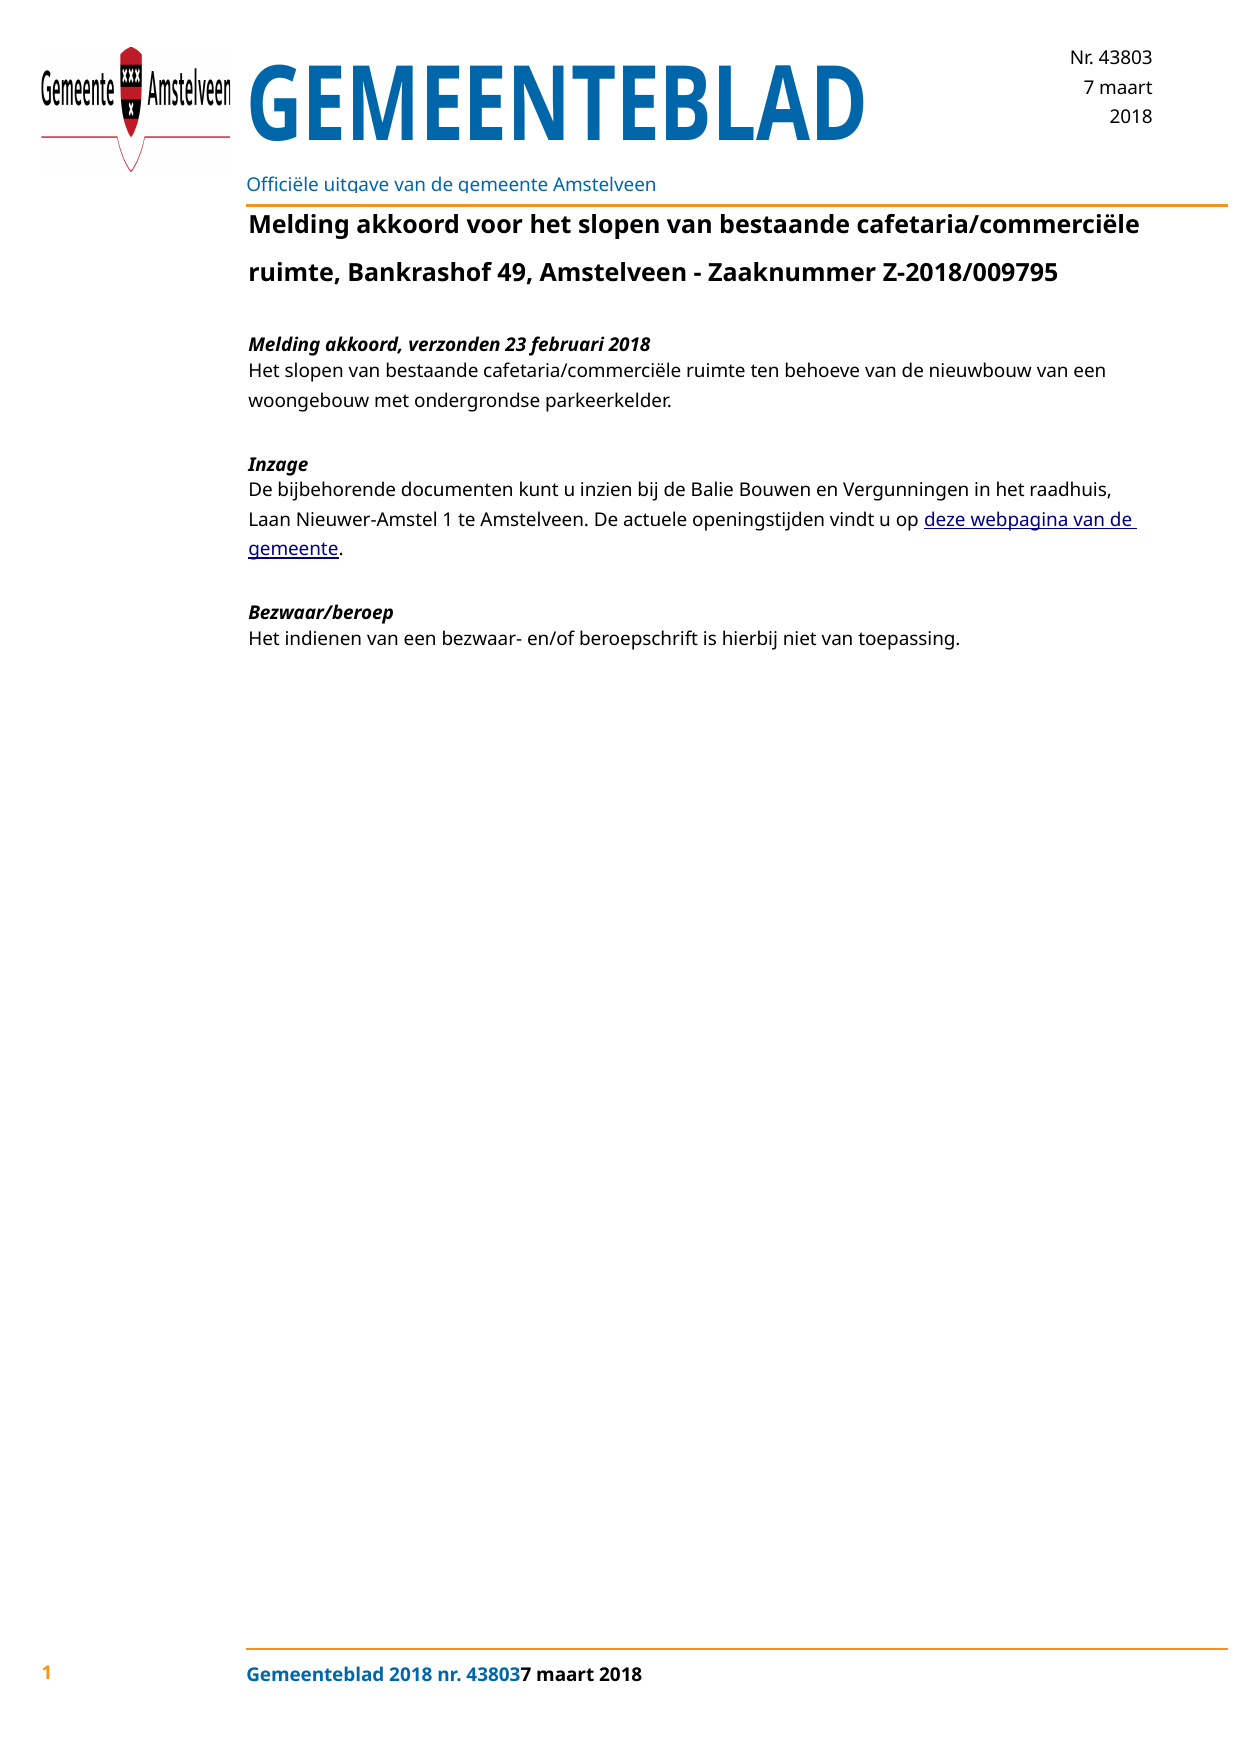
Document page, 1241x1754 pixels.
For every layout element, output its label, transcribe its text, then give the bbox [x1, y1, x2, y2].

text Het indienen van een bezwaar- en/of beroepschrift is hierbij niet van toepassing. [248, 625, 1152, 651]
text Melding akkoord voor het slopen van bestaande cafetaria/commerciële ruimte, Bankrashof 49, Amstelveen - Zaaknummer Z-2018/009795 [248, 207, 1152, 288]
text Inzage [248, 451, 1152, 476]
text De bijbehorende documenten kunt u inzien bij de Balie Bouwen en Vergunningen in het raadhuis, Laan Nieuwer-Amstel 1 te Amstelveen. De actuele openingstijden vindt u op deze webpagina van de gemeente. [248, 476, 1152, 561]
text Bezwaar/beroep [248, 599, 1152, 625]
text Melding akkoord, verzonden 23 februari 2018 [248, 331, 1152, 357]
text Het slopen van bestaande cafetaria/commerciële ruimte ten behoeve van de nieuwbouw van een woongebouw met ondergrondse parkeerkelder. [248, 357, 1152, 412]
picture [41, 47, 231, 172]
